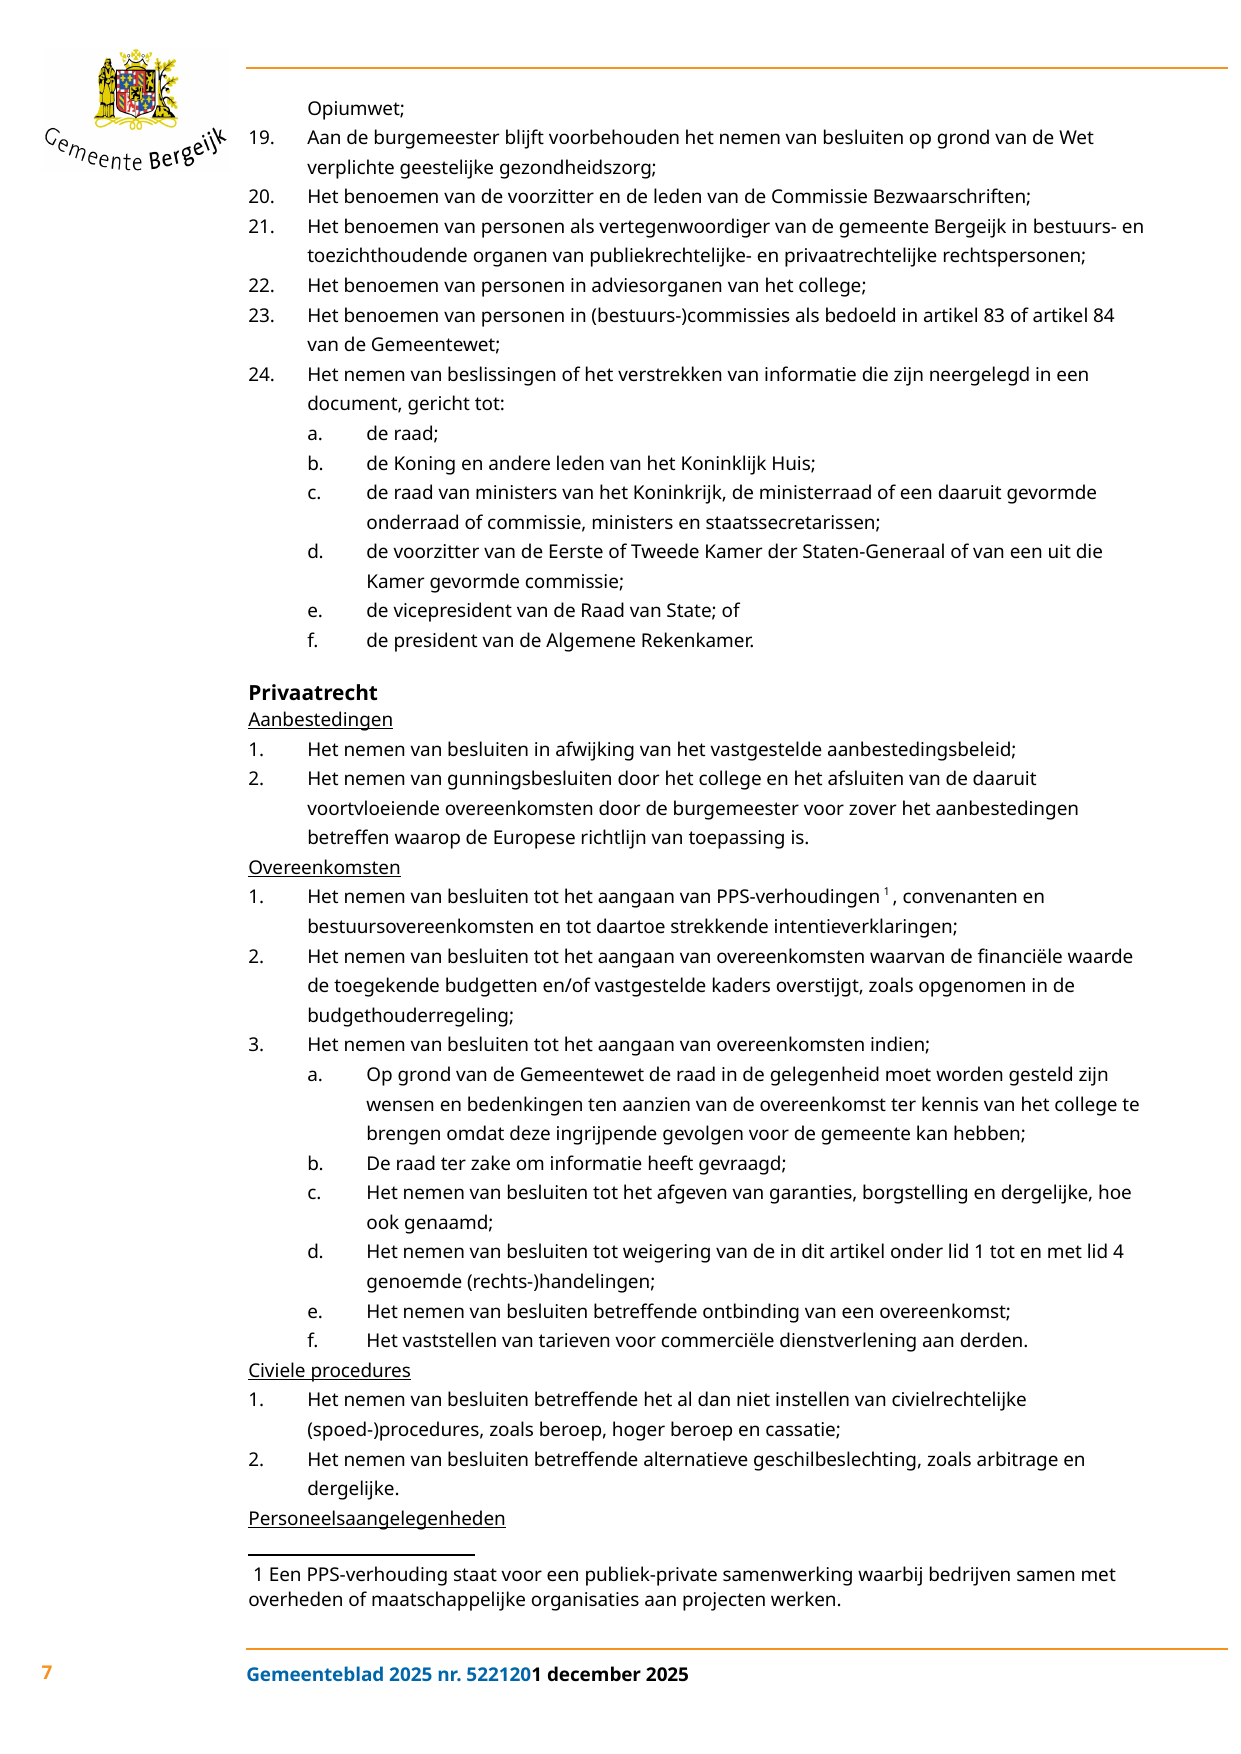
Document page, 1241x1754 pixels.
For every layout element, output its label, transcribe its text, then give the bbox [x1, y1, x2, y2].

list Aan de burgemeester blijft voorbehouden het nemen van besluiten op grond van de Wet verplichte geestelijke gezondheidszorg; [248, 124, 1152, 180]
list de president van de Algemene Rekenkamer. [307, 627, 1152, 653]
list Het nemen van besluiten in afwijking van het vastgestelde aanbestedingsbeleid; [248, 736, 1152, 761]
list Het nemen van besluiten tot het afgeven van garanties, borgstelling en dergelijke, hoe ook genaamd; [307, 1179, 1152, 1235]
list Het benoemen van personen als vertegenwoordiger van de gemeente Bergeijk in bestuurs- en toezichthoudende organen van publiekrechtelijke- en privaatrechtelijke rechtspersonen; [248, 213, 1152, 268]
list de raad; [307, 420, 1152, 446]
text Aanbestedingen [248, 706, 1152, 732]
list Het benoemen van personen in (bestuurs-)commissies als bedoeld in artikel 83 of artikel 84 van de Gemeentewet; [248, 302, 1152, 357]
list de Koning en andere leden van het Koninklijk Huis; [307, 450, 1152, 476]
text Personeelsaangelegenheden [248, 1505, 1152, 1531]
picture [41, 47, 231, 172]
list Het benoemen van personen in adviesorganen van het college; [248, 272, 1152, 298]
list de raad van ministers van het Koninkrijk, de ministerraad of een daaruit gevormde onderraad of commissie, ministers en staatssecretarissen; [307, 479, 1152, 535]
list de vicepresident van de Raad van State; of [307, 598, 1152, 623]
list Het nemen van beslissingen of het verstrekken van informatie die zijn neergelegd in een document, gericht tot: [248, 361, 1152, 416]
list de voorzitter van de Eerste of Tweede Kamer der Staten-Generaal of van een uit die Kamer gevormde commissie; [307, 538, 1152, 594]
text Overeenkomsten [248, 854, 1152, 880]
list Het nemen van besluiten tot het aangaan van PPS-verhoudingen, convenanten en bestuursovereenkomsten en tot daartoe strekkende intentieverklaringen; [248, 884, 1152, 939]
list De raad ter zake om informatie heeft gevraagd; [307, 1150, 1152, 1176]
list Het nemen van besluiten tot weigering van de in dit artikel onder lid 1 tot en met lid 4 genoemde (rechts-)handelingen; [307, 1239, 1152, 1294]
list Het nemen van gunningsbesluiten door het college en het afsluiten van de daaruit voortvloeiende overeenkomsten door de burgemeester voor zover het aanbestedingen betreffen waarop de Europese richtlijn van toepassing is. [248, 765, 1152, 850]
list Het nemen van besluiten tot het aangaan van overeenkomsten waarvan de financiële waarde de toegekende budgetten en/of vastgestelde kaders overstijgt, zoals opgenomen in de budgethouderregeling; [248, 943, 1152, 1028]
text Civiele procedures [248, 1357, 1152, 1383]
list Het vaststellen van tarieven voor commerciële dienstverlening aan derden. [307, 1327, 1152, 1353]
list Een PPS-verhouding staat voor een publiek-private samenwerking waarbij bedrijven samen met overheden of maatschappelijke organisaties aan projecten werken. [248, 1561, 1152, 1612]
list Het nemen van besluiten tot het aangaan van overeenkomsten indien; [248, 1032, 1152, 1057]
list Het nemen van besluiten betreffende ontbinding van een overeenkomst; [307, 1298, 1152, 1323]
list Op grond van de Gemeentewet de raad in de gelegenheid moet worden gesteld zijn wensen en bedenkingen ten aanzien van de overeenkomst ter kennis van het college te brengen omdat deze ingrijpende gevolgen voor de gemeente kan hebben; [307, 1061, 1152, 1146]
list Het benoemen van de voorzitter en de leden van de Commissie Bezwaarschriften; [248, 183, 1152, 209]
list Het nemen van besluiten betreffende alternatieve geschilbeslechting, zoals arbitrage en dergelijke. [248, 1446, 1152, 1501]
list Het nemen van besluiten betreffende het al dan niet instellen van civielrechtelijke (spoed-)procedures, zoals beroep, hoger beroep en cassatie; [248, 1387, 1152, 1442]
text Privaatrecht [248, 678, 1152, 706]
list Opiumwet; [248, 95, 1152, 121]
